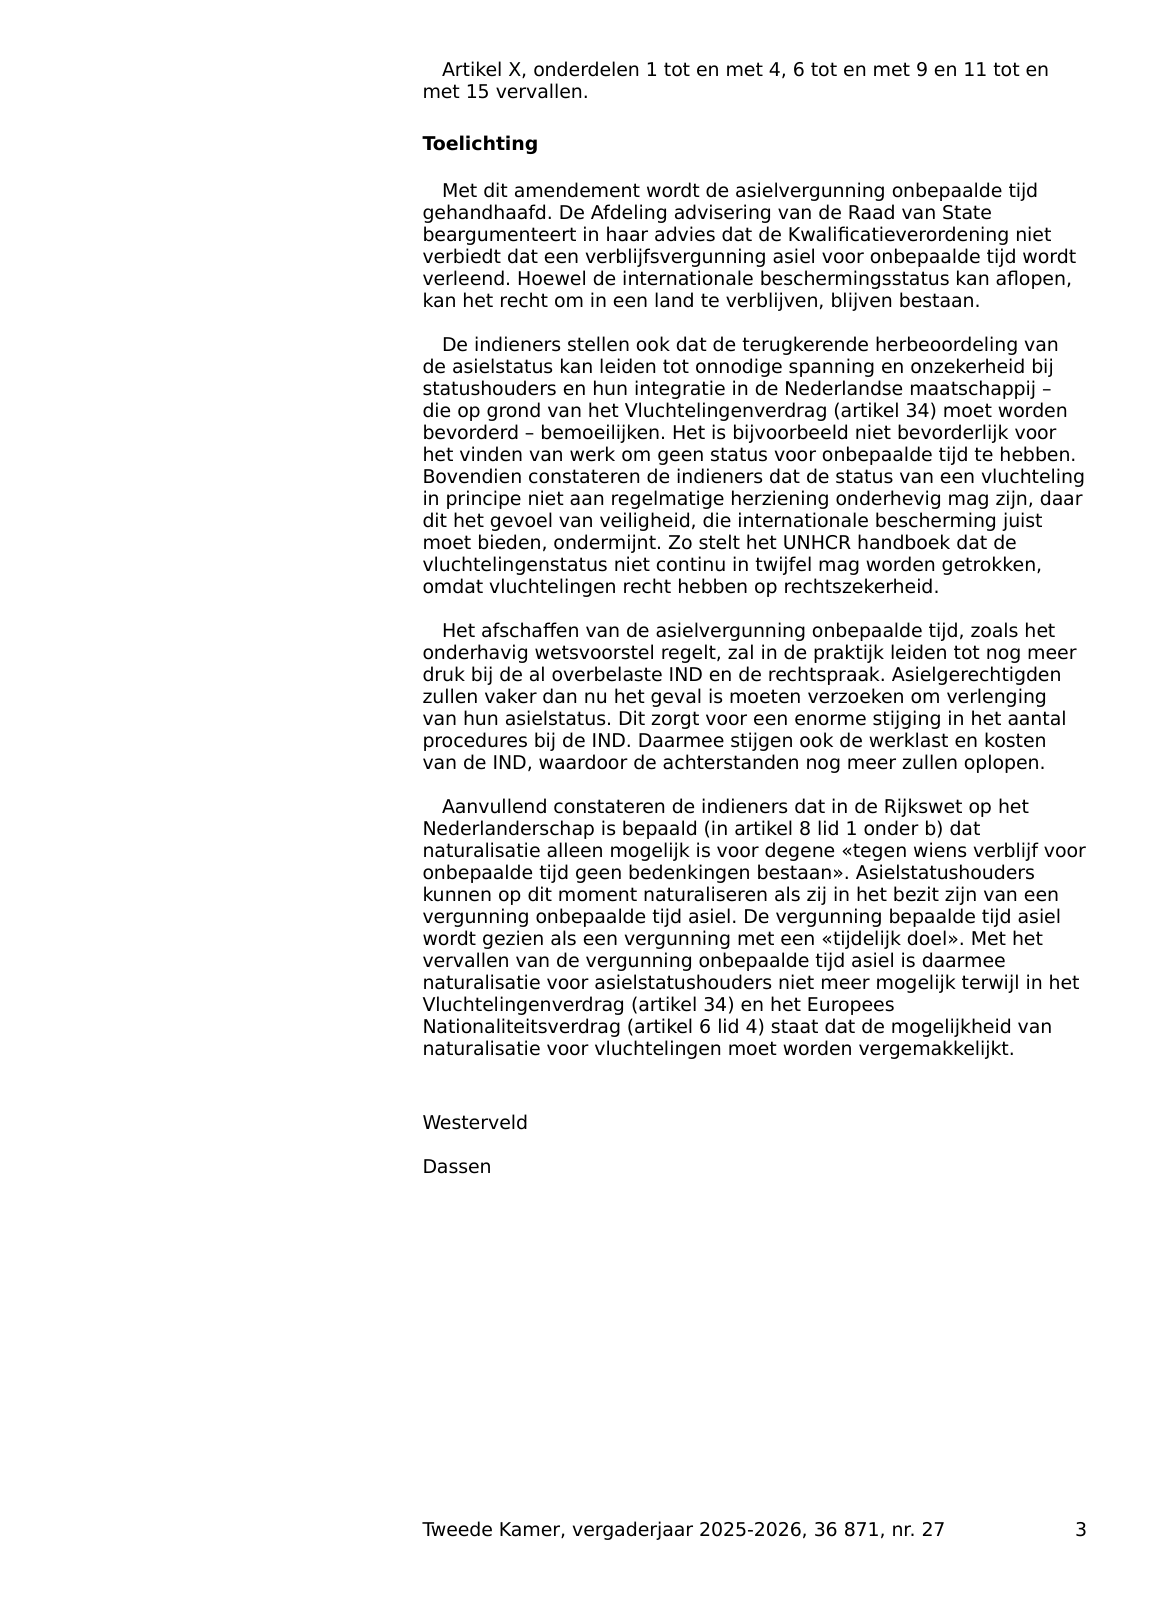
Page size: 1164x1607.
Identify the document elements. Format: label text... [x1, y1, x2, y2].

text Het afschaffen van de asielvergunning onbepaalde tijd, zoals het onderhavig wetsvoorstel regelt, zal in de praktijk leiden tot nog meer druk bij de al overbelaste IND en de rechtspraak. Asielgerechtigden zullen vaker dan nu het geval is moeten verzoeken om verlenging van hun asielstatus. Dit zorgt voor een enorme stijging in het aantal procedures bij de IND. Daarmee stijgen ook de werklast en kosten van de IND, waardoor de achterstanden nog meer zullen oplopen. [422, 620, 1087, 774]
text De indieners stellen ook dat de terugkerende herbeoordeling van de asielstatus kan leiden tot onnodige spanning en onzekerheid bij statushouders en hun integratie in de Nederlandse maatschappij – die op grond van het Vluchtelingenverdrag (artikel 34) moet worden bevorderd – bemoeilijken. Het is bijvoorbeeld niet bevorderlijk voor het vinden van werk om geen status voor onbepaalde tijd te hebben. Bovendien constateren de indieners dat de status van een vluchteling in principe niet aan regelmatige herziening onderhevig mag zijn, daar dit het gevoel van veiligheid, die internationale bescherming juist moet bieden, ondermijnt. Zo stelt het UNHCR handboek dat de vluchtelingenstatus niet continu in twijfel mag worden getrokken, omdat vluchtelingen recht hebben op rechtszekerheid. [422, 334, 1087, 598]
subtitle Toelichting [422, 133, 1087, 155]
text Met dit amendement wordt de asielvergunning onbepaalde tijd gehandhaafd. De Afdeling advisering van de Raad van State beargumenteert in haar advies dat de Kwalificatieverordening niet verbiedt dat een verblijfsvergunning asiel voor onbepaalde tijd wordt verleend. Hoewel de internationale beschermingsstatus kan aflopen, kan het recht om in een land te verblijven, blijven bestaan. [422, 180, 1087, 312]
text Aanvullend constateren de indieners dat in de Rijkswet op het Nederlanderschap is bepaald (in artikel 8 lid 1 onder b) dat naturalisatie alleen mogelijk is voor degene «tegen wiens verblijf voor onbepaalde tijd geen bedenkingen bestaan». Asielstatushouders kunnen op dit moment naturaliseren als zij in het bezit zijn van een vergunning onbepaalde tijd asiel. De vergunning bepaalde tijd asiel wordt gezien als een vergunning met een «tijdelijk doel». Met het vervallen van de vergunning onbepaalde tijd asiel is daarmee naturalisatie voor asielstatushouders niet meer mogelijk terwijl in het Vluchtelingenverdrag (artikel 34) en het Europees Nationaliteitsverdrag (artikel 6 lid 4) staat dat de mogelijkheid van naturalisatie voor vluchtelingen moet worden vergemakkelijkt. [422, 796, 1087, 1060]
text Artikel X, onderdelen 1 tot en met 4, 6 tot en met 9 en 11 tot en met 15 vervallen. [422, 59, 1087, 103]
text Westerveld Dassen [422, 1090, 1087, 1178]
